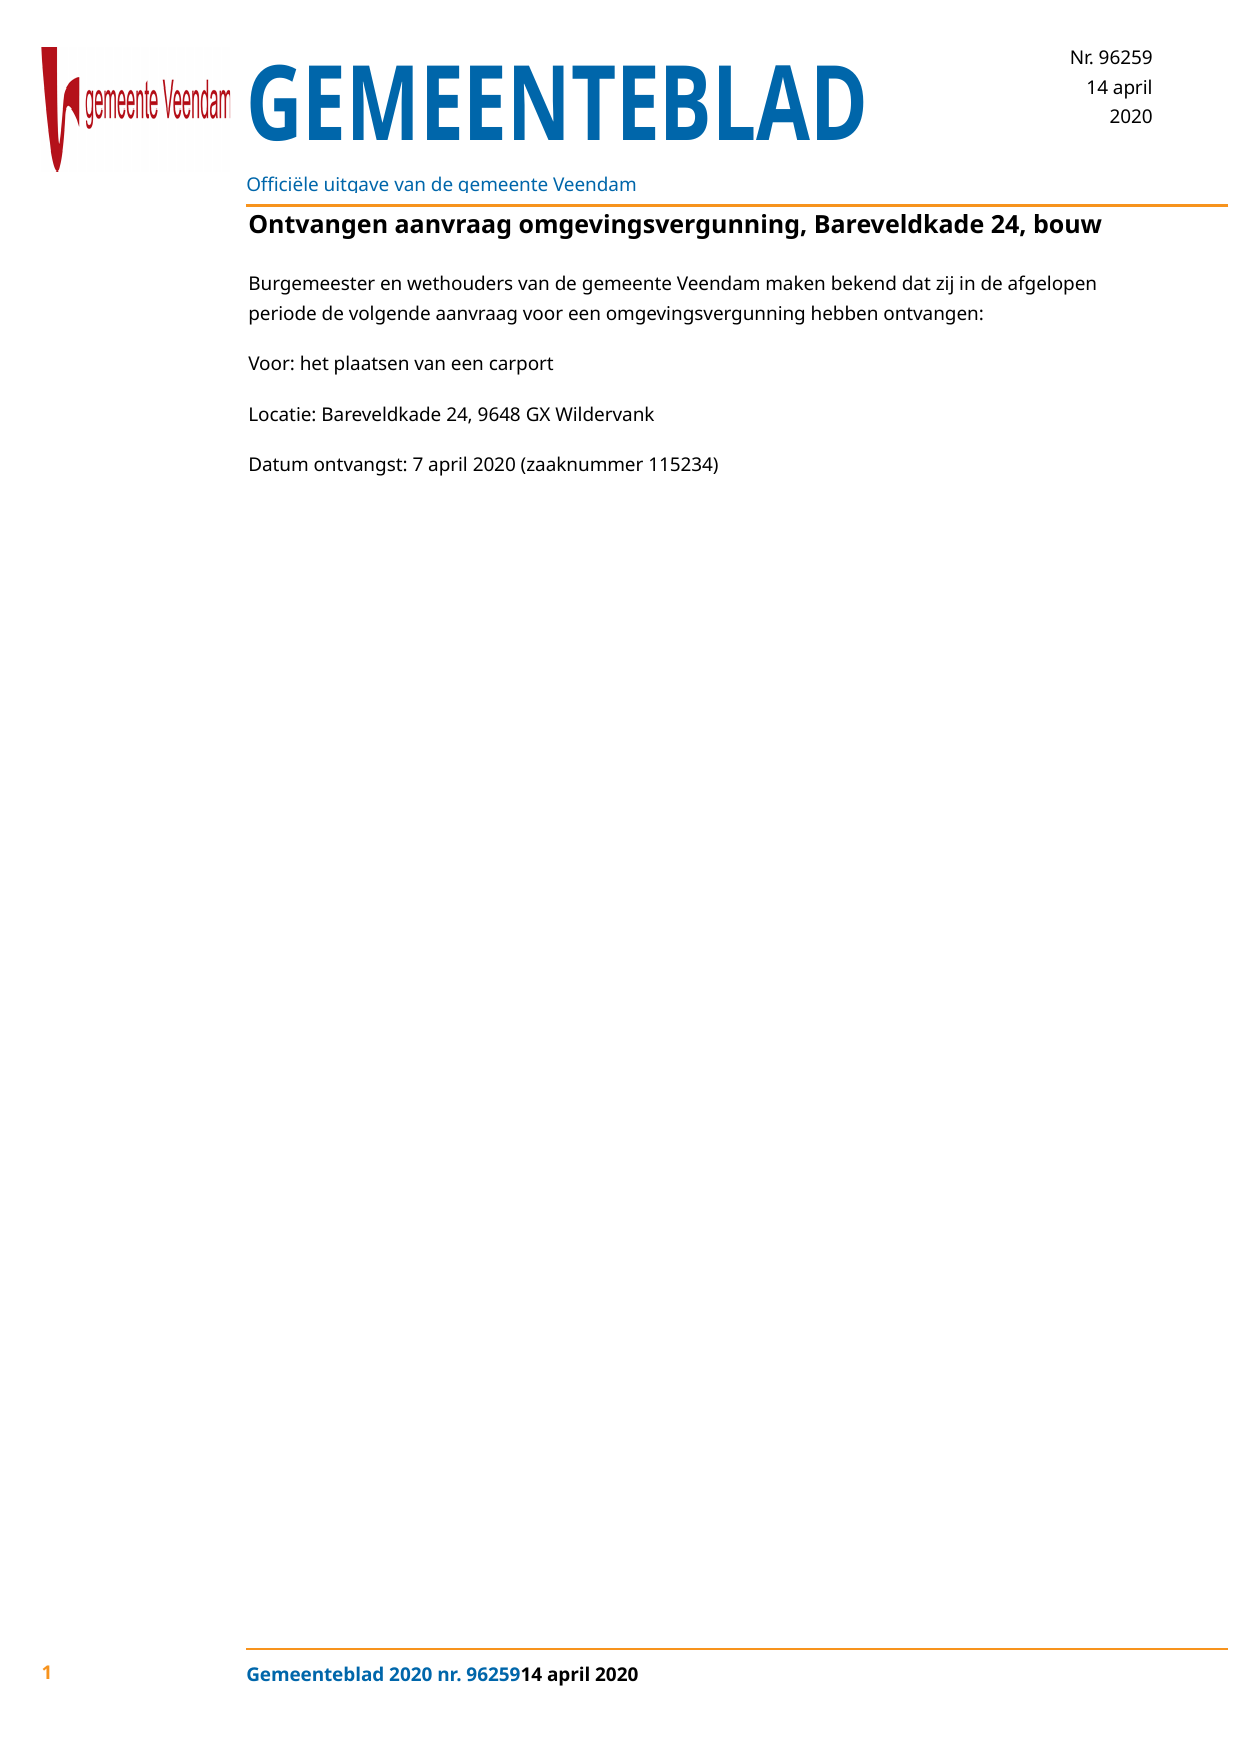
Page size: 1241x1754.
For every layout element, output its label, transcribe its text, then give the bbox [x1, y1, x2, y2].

text Burgemeester en wethouders van de gemeente Veendam maken bekend dat zij in de afgelopen periode de volgende aanvraag voor een omgevingsvergunning hebben ontvangen: [248, 270, 1152, 326]
text Locatie: Bareveldkade 24, 9648 GX Wildervank [248, 401, 1152, 426]
text Voor: het plaatsen van een carport [248, 350, 1152, 376]
picture [41, 47, 231, 172]
text Ontvangen aanvraag omgevingsvergunning, Bareveldkade 24, bouw [248, 207, 1152, 241]
text Datum ontvangst: 7 april 2020 (zaaknummer 115234) [248, 451, 1152, 477]
